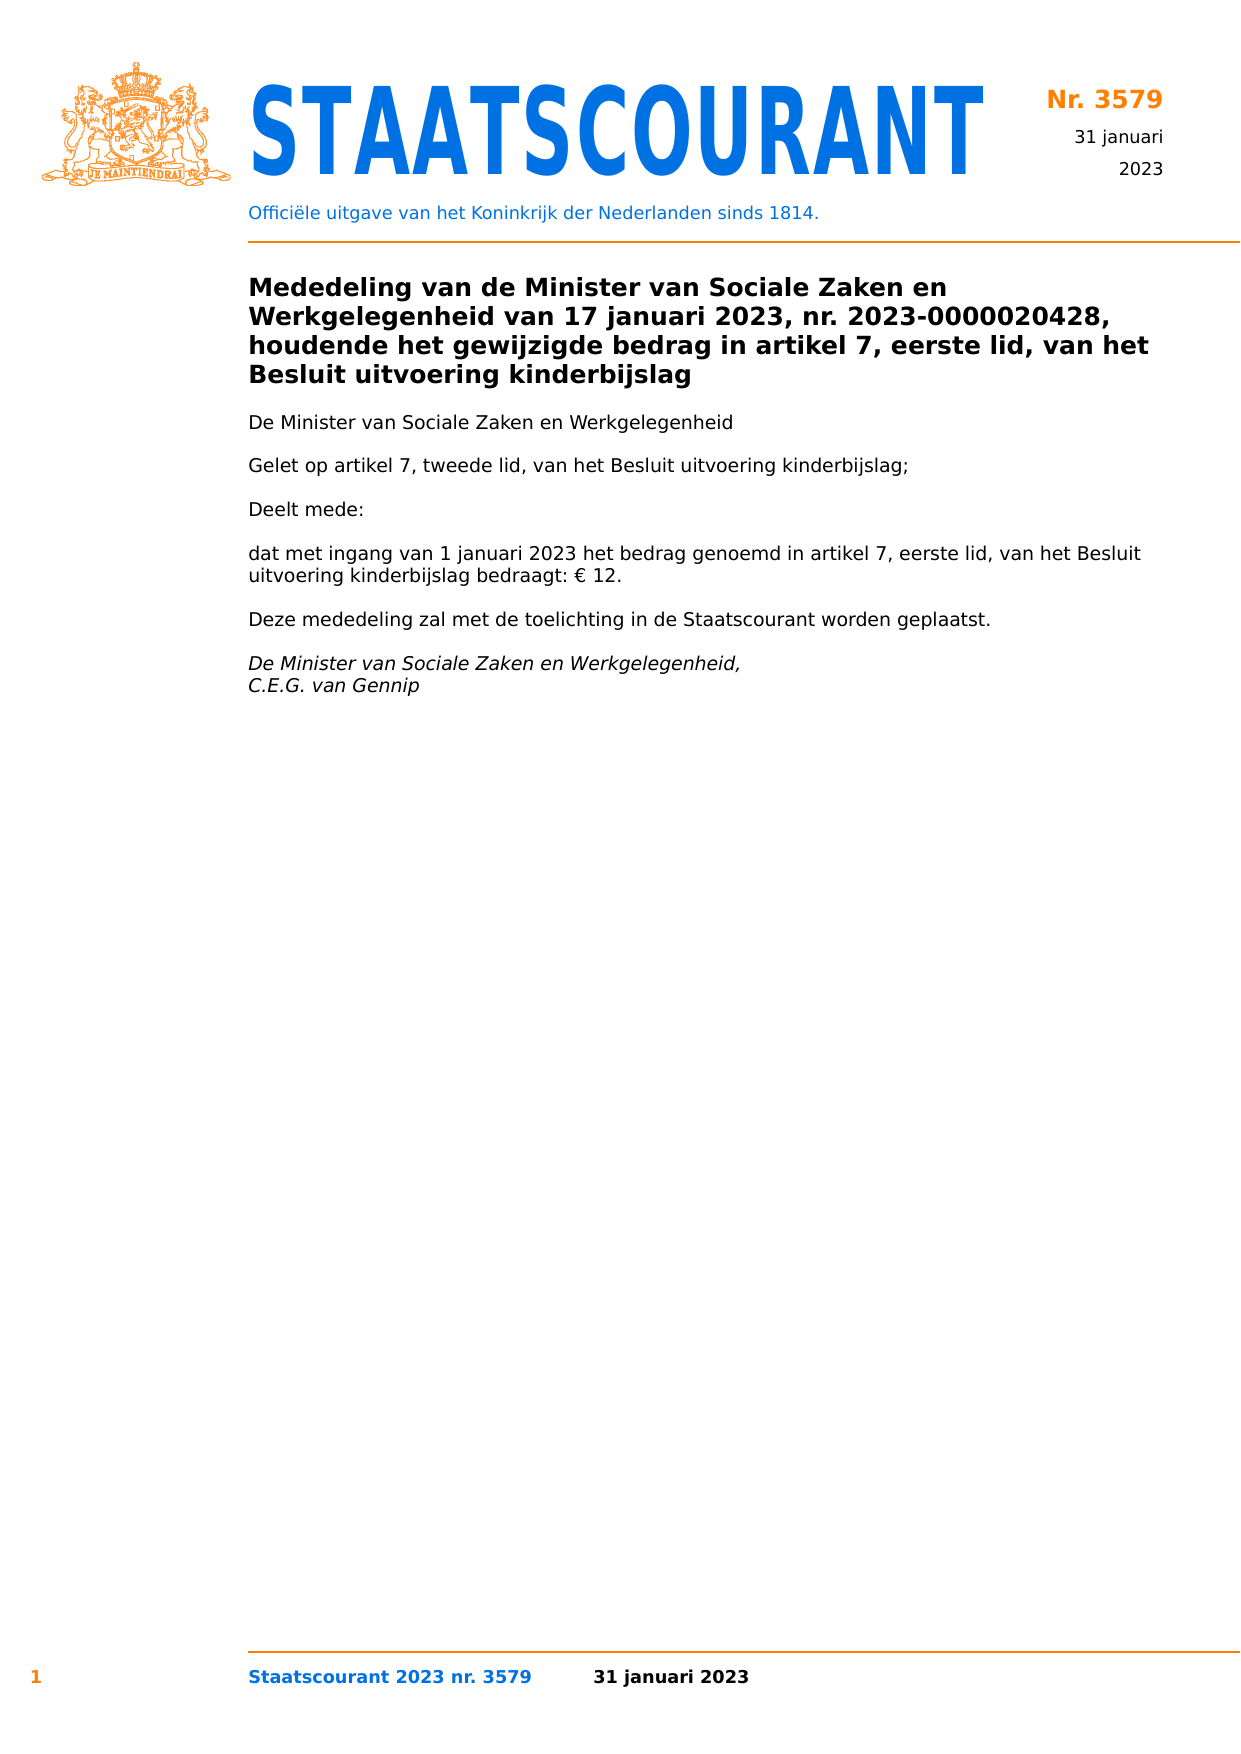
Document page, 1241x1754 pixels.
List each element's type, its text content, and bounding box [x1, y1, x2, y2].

table_cell 31 januari [998, 121, 1240, 153]
table_cell 2023 [998, 153, 1240, 203]
table_header Nr. 3579 [998, 62, 1240, 121]
table_header [25, 62, 248, 241]
subtitle Mededeling van de Minister van Sociale Zaken en Werkgelegenheid van 17 januari 2023, nr. 2023-0000020428, houdende het gewijzigde bedrag in artikel 7, eerste lid, van het Besluit uitvoering kinderbijslag [248, 273, 1163, 390]
text Gelet op artikel 7, tweede lid, van het Besluit uitvoering kinderbijslag; [248, 455, 1163, 477]
text Deze mededeling zal met de toelichting in de Staatscourant worden geplaatst. [248, 609, 1163, 631]
text De Minister van Sociale Zaken en Werkgelegenheid [248, 412, 1163, 433]
text De Minister van Sociale Zaken en Werkgelegenheid, C.E.G. van Gennip [248, 653, 1163, 697]
picture [41, 62, 231, 186]
table_cell Officiële uitgave van het Koninkrijk der Nederlanden sinds 1814. [248, 203, 1240, 241]
text Deelt mede: [248, 499, 1163, 521]
table_header STAATSCOURANT [248, 62, 998, 203]
text dat met ingang van 1 januari 2023 het bedrag genoemd in artikel 7, eerste lid, van het Besluit uitvoering kinderbijslag bedraagt: € 12. [248, 543, 1163, 587]
